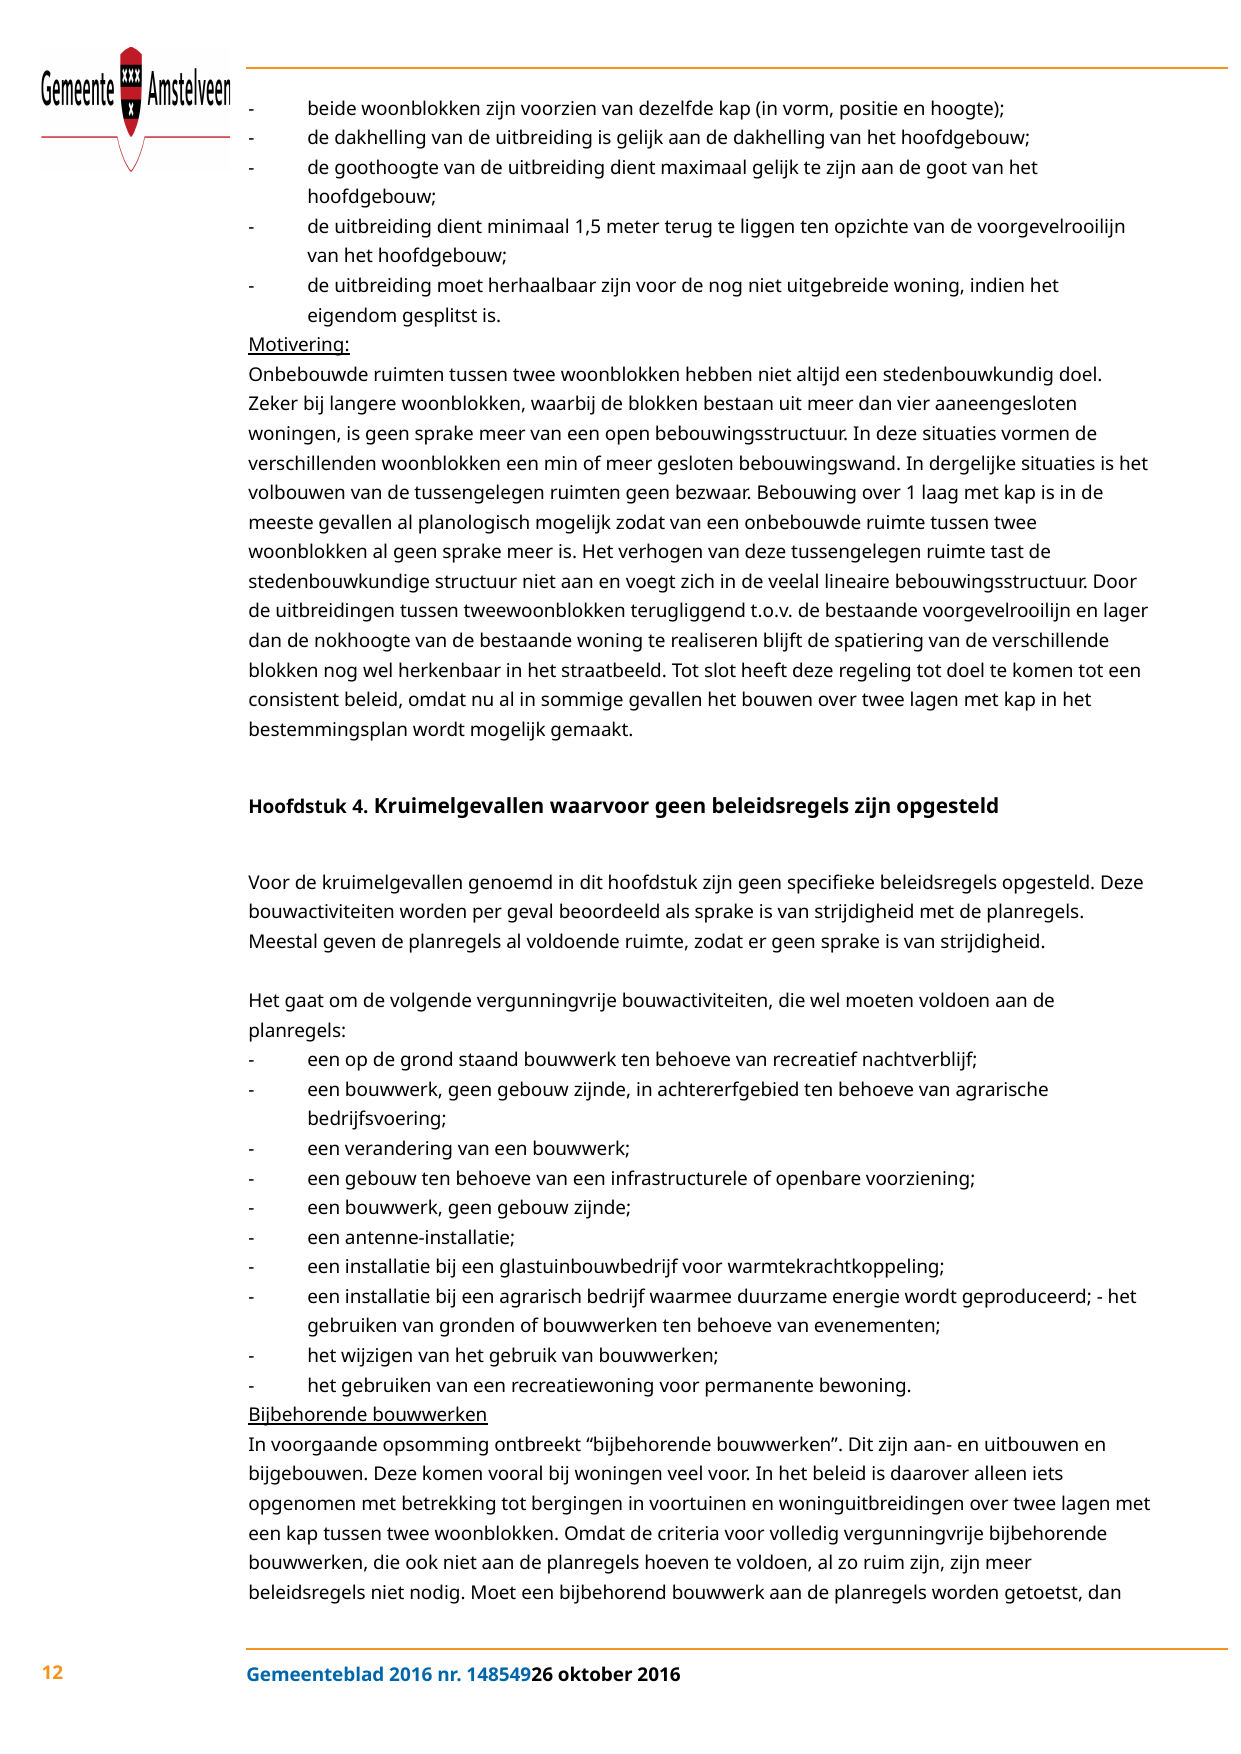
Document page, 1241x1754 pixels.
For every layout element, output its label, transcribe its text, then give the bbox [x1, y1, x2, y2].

text Bijbehorende bouwwerken [248, 1401, 1152, 1427]
list beide woonblokken zijn voorzien van dezelfde kap (in vorm, positie en hoogte); [248, 95, 1152, 121]
list een installatie bij een glastuinbouwbedrijf voor warmtekrachtkoppeling; [248, 1253, 1152, 1279]
text Voor de kruimelgevallen genoemd in dit hoofdstuk zijn geen specifieke beleidsregels opgesteld. Deze bouwactiviteiten worden per geval beoordeeld als sprake is van strijdigheid met de planregels. Meestal geven de planregels al voldoende ruimte, zodat er geen sprake is van strijdigheid. [248, 869, 1152, 954]
text Onbebouwde ruimten tussen twee woonblokken hebben niet altijd een stedenbouwkundig doel. Zeker bij langere woonblokken, waarbij de blokken bestaan uit meer dan vier aaneengesloten woningen, is geen sprake meer van een open bebouwingsstructuur. In deze situaties vormen de verschillenden woonblokken een min of meer gesloten bebouwingswand. In dergelijke situaties is het volbouwen van de tussengelegen ruimten geen bezwaar. Bebouwing over 1 laag met kap is in de meeste gevallen al planologisch mogelijk zodat van een onbebouwde ruimte tussen twee woonblokken al geen sprake meer is. Het verhogen van deze tussengelegen ruimte tast de stedenbouwkundige structuur niet aan en voegt zich in de veelal lineaire bebouwingsstructuur. Door de uitbreidingen tussen tweewoonblokken terugliggend t.o.v. de bestaande voorgevelrooilijn en lager dan de nokhoogte van de bestaande woning te realiseren blijft de spatiering van de verschillende blokken nog wel herkenbaar in het straatbeeld. Tot slot heeft deze regeling tot doel te komen tot een consistent beleid, omdat nu al in sommige gevallen het bouwen over twee lagen met kap in het bestemmingsplan wordt mogelijk gemaakt. [248, 361, 1152, 742]
list een verandering van een bouwwerk; [248, 1135, 1152, 1161]
list een bouwwerk, geen gebouw zijnde; [248, 1194, 1152, 1220]
list een installatie bij een agrarisch bedrijf waarmee duurzame energie wordt geproduceerd; - het gebruiken van gronden of bouwwerken ten behoeve van evenementen; [248, 1283, 1152, 1338]
list een op de grond staand bouwwerk ten behoeve van recreatief nachtverblijf; [248, 1046, 1152, 1072]
list de uitbreiding moet herhaalbaar zijn voor de nog niet uitgebreide woning, indien het eigendom gesplitst is. [248, 272, 1152, 328]
list de dakhelling van de uitbreiding is gelijk aan de dakhelling van het hoofdgebouw; [248, 124, 1152, 150]
list het wijzigen van het gebruik van bouwwerken; [248, 1342, 1152, 1368]
text Het gaat om de volgende vergunningvrije bouwactiviteiten, die wel moeten voldoen aan de planregels: [248, 987, 1152, 1043]
list een antenne-installatie; [248, 1224, 1152, 1250]
list het gebruiken van een recreatiewoning voor permanente bewoning. [248, 1372, 1152, 1398]
text Hoofdstuk 4. Kruimelgevallen waarvoor geen beleidsregels zijn opgesteld [248, 791, 1152, 820]
list de goothoogte van de uitbreiding dient maximaal gelijk te zijn aan de goot van het hoofdgebouw; [248, 154, 1152, 209]
text Motivering: [248, 331, 1152, 357]
list de uitbreiding dient minimaal 1,5 meter terug te liggen ten opzichte van de voorgevelrooilijn van het hoofdgebouw; [248, 213, 1152, 268]
list een gebouw ten behoeve van een infrastructurele of openbare voorziening; [248, 1165, 1152, 1191]
picture [41, 47, 231, 172]
text In voorgaande opsomming ontbreekt “bijbehorende bouwwerken”. Dit zijn aan- en uitbouwen en bijgebouwen. Deze komen vooral bij woningen veel voor. In het beleid is daarover alleen iets opgenomen met betrekking tot bergingen in voortuinen en woninguitbreidingen over twee lagen met een kap tussen twee woonblokken. Omdat de criteria voor volledig vergunningvrije bijbehorende bouwwerken, die ook niet aan de planregels hoeven te voldoen, al zo ruim zijn, zijn meer beleidsregels niet nodig. Moet een bijbehorend bouwwerk aan de planregels worden getoetst, dan [248, 1431, 1152, 1605]
list een bouwwerk, geen gebouw zijnde, in achtererfgebied ten behoeve van agrarische bedrijfsvoering; [248, 1076, 1152, 1131]
